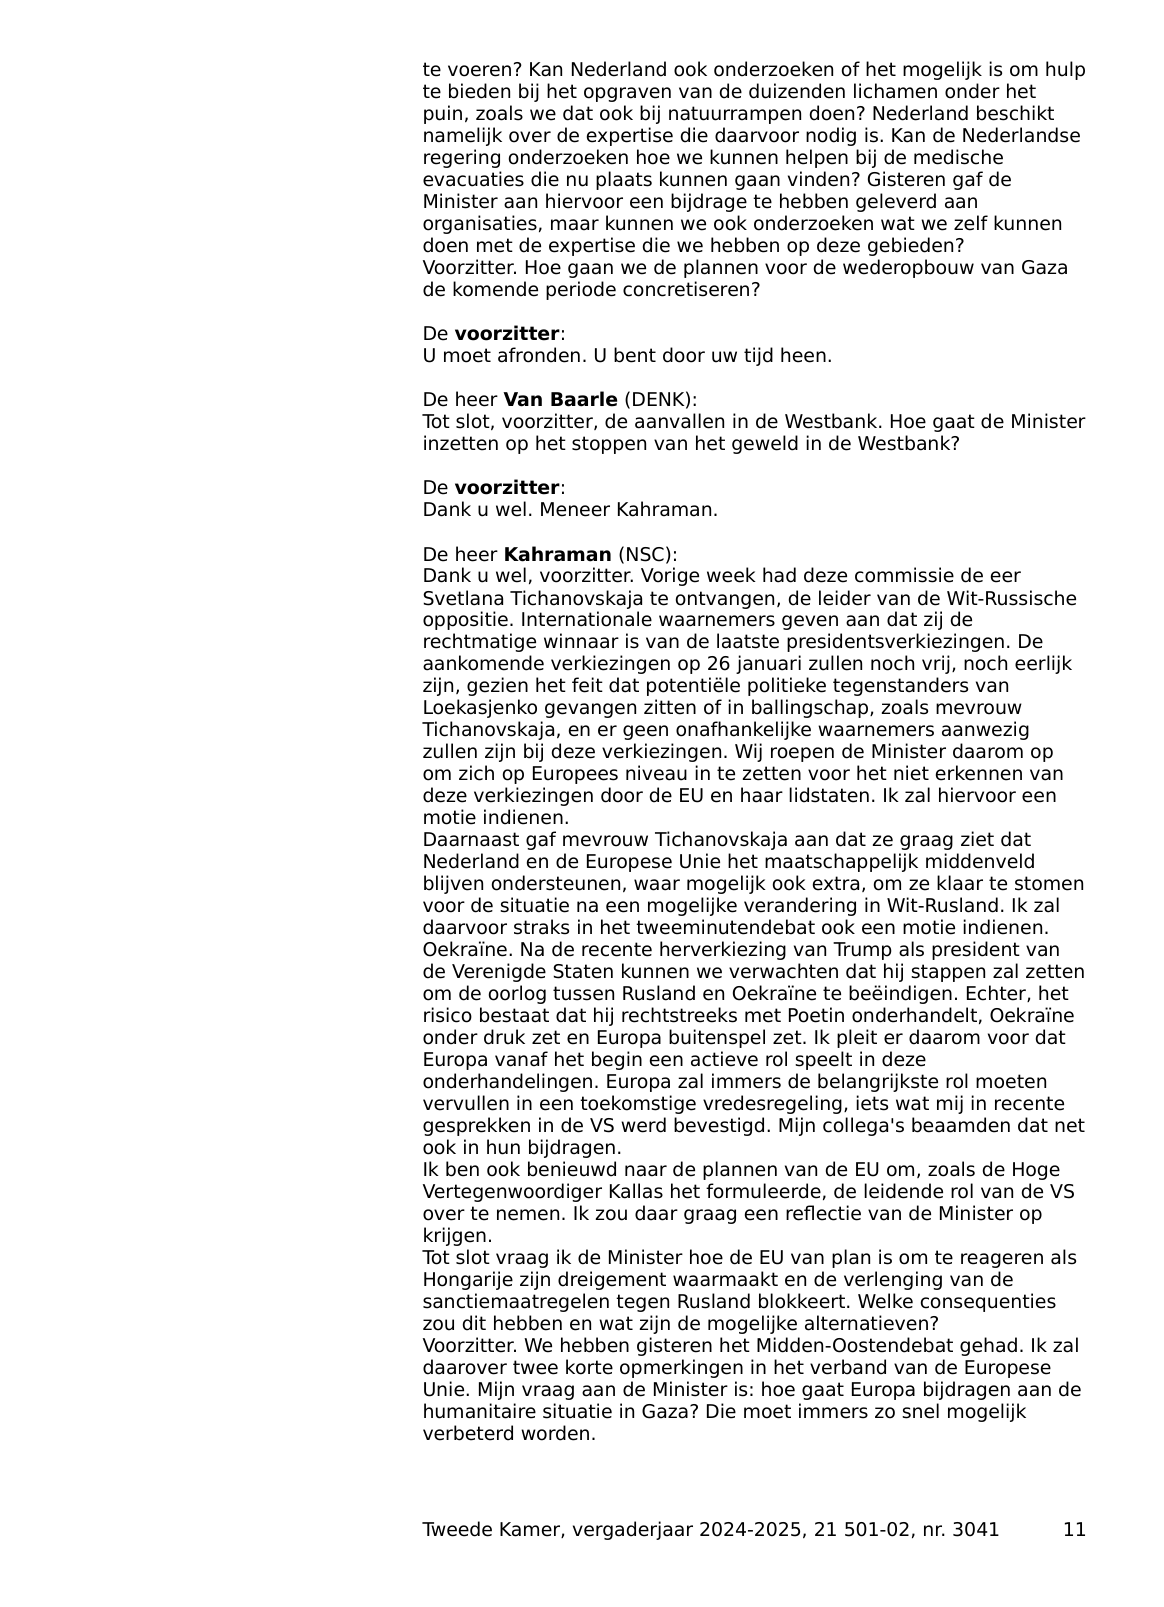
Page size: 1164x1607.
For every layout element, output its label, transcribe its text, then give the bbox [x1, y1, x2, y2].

text De heer Kahraman (NSC): [422, 543, 1087, 565]
text Oekraïne. Na de recente herverkiezing van Trump als president van de Verenigde Staten kunnen we verwachten dat hij stappen zal zetten om de oorlog tussen Rusland en Oekraïne te beëindigen. Echter, het risico bestaat dat hij rechtstreeks met Poetin onderhandelt, Oekraïne onder druk zet en Europa buitenspel zet. Ik pleit er daarom voor dat Europa vanaf het begin een actieve rol speelt in deze onderhandelingen. Europa zal immers de belangrijkste rol moeten vervullen in een toekomstige vredesregeling, iets wat mij in recente gesprekken in de VS werd bevestigd. Mijn collega's beaamden dat net ook in hun bijdragen. [422, 939, 1087, 1159]
text Voorzitter. Hoe gaan we de plannen voor de wederopbouw van Gaza de komende periode concretiseren? [422, 257, 1087, 301]
text De heer Van Baarle (DENK): [422, 389, 1087, 411]
text Tot slot vraag ik de Minister hoe de EU van plan is om te reageren als Hongarije zijn dreigement waarmaakt en de verlenging van de sanctiemaatregelen tegen Rusland blokkeert. Welke consequenties zou dit hebben en wat zijn de mogelijke alternatieven? [422, 1247, 1087, 1335]
text De voorzitter: [422, 477, 1087, 499]
text Daarnaast gaf mevrouw Tichanovskaja aan dat ze graag ziet dat Nederland en de Europese Unie het maatschappelijk middenveld blijven ondersteunen, waar mogelijk ook extra, om ze klaar te stomen voor de situatie na een mogelijke verandering in Wit-Rusland. Ik zal daarvoor straks in het tweeminutendebat ook een motie indienen. [422, 829, 1087, 939]
text U moet afronden. U bent door uw tijd heen. [422, 345, 1087, 367]
text Dank u wel. Meneer Kahraman. [422, 499, 1087, 521]
text te voeren? Kan Nederland ook onderzoeken of het mogelijk is om hulp te bieden bij het opgraven van de duizenden lichamen onder het puin, zoals we dat ook bij natuurrampen doen? Nederland beschikt namelijk over de expertise die daarvoor nodig is. Kan de Nederlandse regering onderzoeken hoe we kunnen helpen bij de medische evacuaties die nu plaats kunnen gaan vinden? Gisteren gaf de Minister aan hiervoor een bijdrage te hebben geleverd aan organisaties, maar kunnen we ook onderzoeken wat we zelf kunnen doen met de expertise die we hebben op deze gebieden? [422, 59, 1087, 257]
text De voorzitter: [422, 323, 1087, 345]
text Tot slot, voorzitter, de aanvallen in de Westbank. Hoe gaat de Minister inzetten op het stoppen van het geweld in de Westbank? [422, 411, 1087, 455]
text Ik ben ook benieuwd naar de plannen van de EU om, zoals de Hoge Vertegenwoordiger Kallas het formuleerde, de leidende rol van de VS over te nemen. Ik zou daar graag een reflectie van de Minister op krijgen. [422, 1159, 1087, 1247]
text Voorzitter. We hebben gisteren het Midden-Oostendebat gehad. Ik zal daarover twee korte opmerkingen in het verband van de Europese Unie. Mijn vraag aan de Minister is: hoe gaat Europa bijdragen aan de humanitaire situatie in Gaza? Die moet immers zo snel mogelijk verbeterd worden. [422, 1335, 1087, 1444]
text Dank u wel, voorzitter. Vorige week had deze commissie de eer Svetlana Tichanovskaja te ontvangen, de leider van de Wit-Russische oppositie. Internationale waarnemers geven aan dat zij de rechtmatige winnaar is van de laatste presidentsverkiezingen. De aankomende verkiezingen op 26 januari zullen noch vrij, noch eerlijk zijn, gezien het feit dat potentiële politieke tegenstanders van Loekasjenko gevangen zitten of in ballingschap, zoals mevrouw Tichanovskaja, en er geen onafhankelijke waarnemers aanwezig zullen zijn bij deze verkiezingen. Wij roepen de Minister daarom op om zich op Europees niveau in te zetten voor het niet erkennen van deze verkiezingen door de EU en haar lidstaten. Ik zal hiervoor een motie indienen. [422, 565, 1087, 829]
